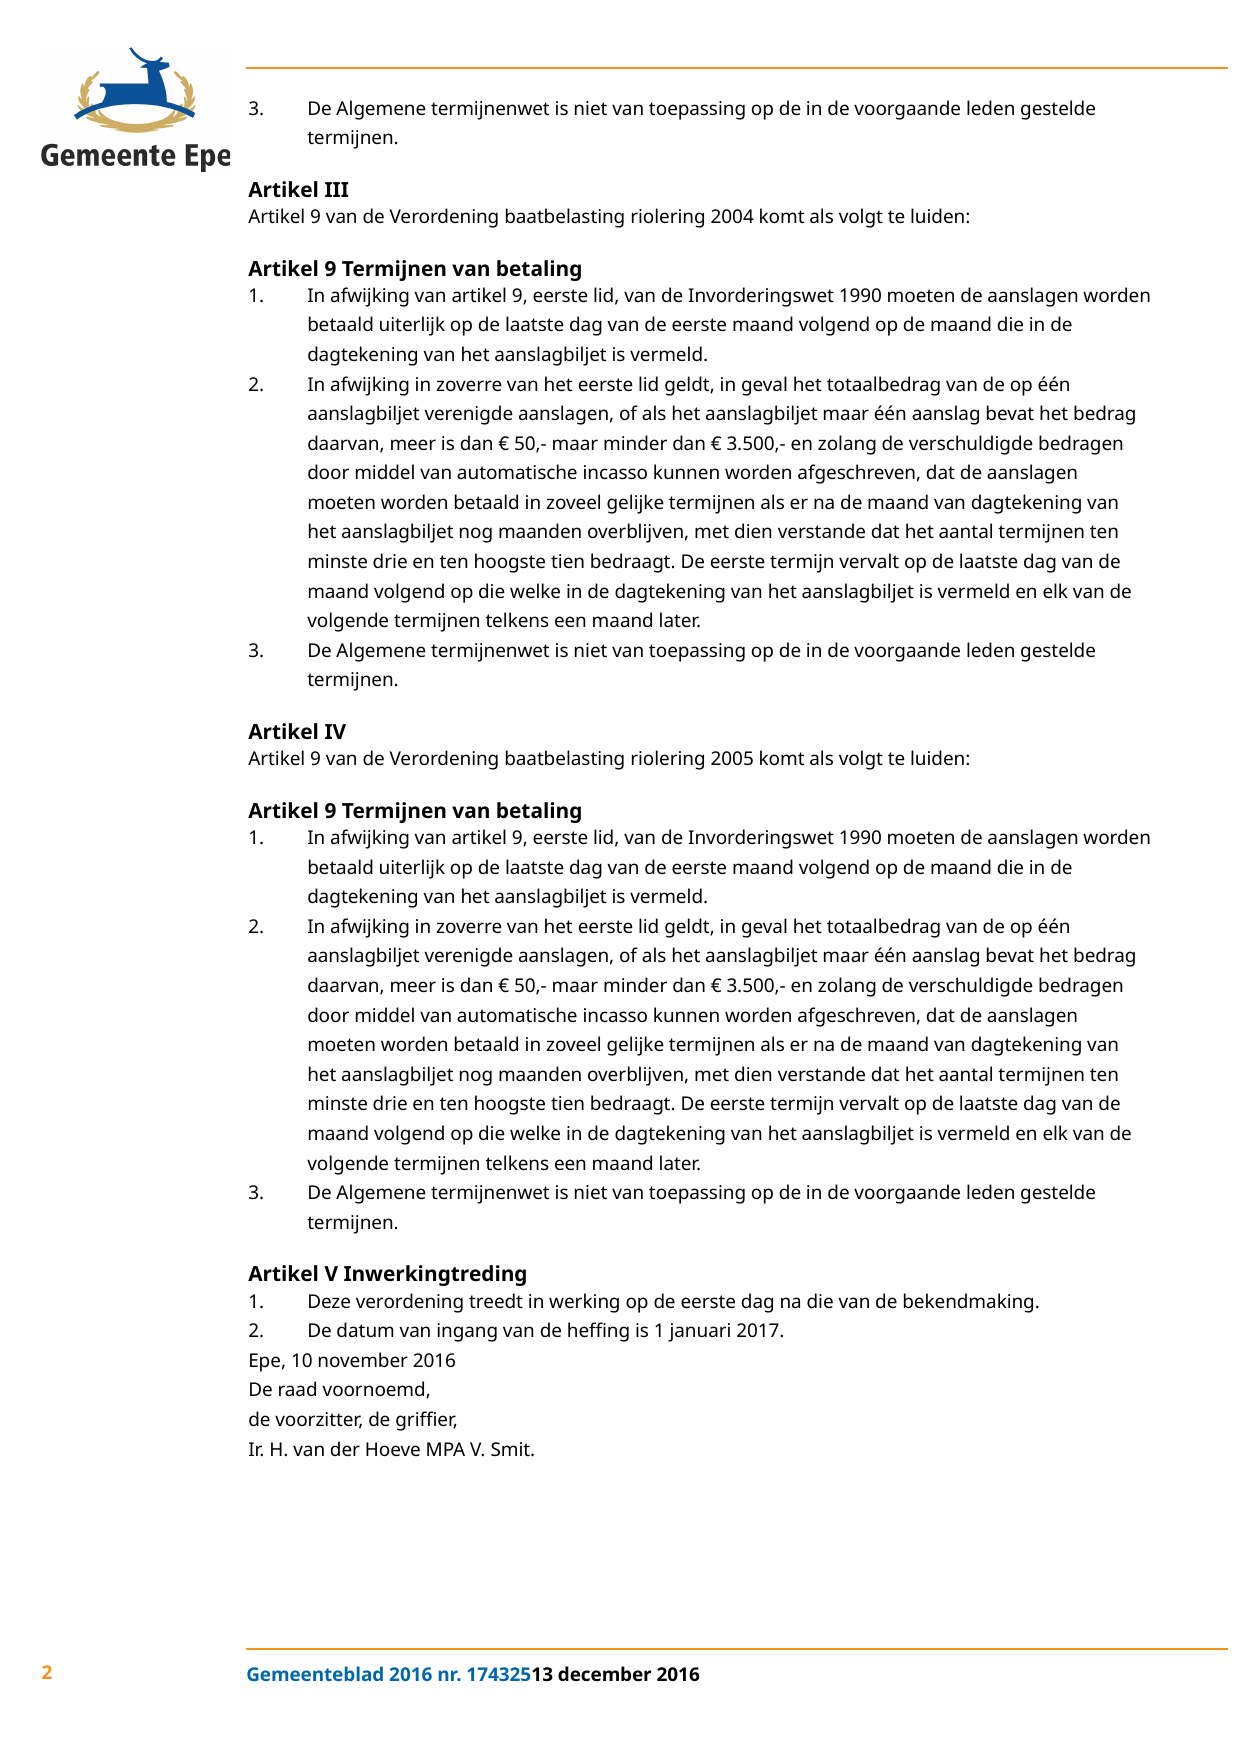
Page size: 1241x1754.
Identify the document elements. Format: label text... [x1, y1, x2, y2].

list Deze verordening treedt in werking op de eerste dag na die van de bekendmaking. [248, 1288, 1152, 1313]
text De raad voornoemd, [248, 1377, 1152, 1402]
list In afwijking van artikel 9, eerste lid, van de Invorderingswet 1990 moeten de aanslagen worden betaald uiterlijk op de laatste dag van de eerste maand volgend op de maand die in de dagtekening van het aanslagbiljet is vermeld. [248, 824, 1152, 909]
list De datum van ingang van de heffing is 1 januari 2017. [248, 1317, 1152, 1343]
text Artikel 9 Termijnen van betaling [248, 796, 1152, 824]
text de voorzitter, de griffier, [248, 1406, 1152, 1432]
list In afwijking in zoverre van het eerste lid geldt, in geval het totaalbedrag van de op één aanslagbiljet verenigde aanslagen, of als het aanslagbiljet maar één aanslag bevat het bedrag daarvan, meer is dan € 50,- maar minder dan € 3.500,- en zolang de verschuldigde bedragen door middel van automatische incasso kunnen worden afgeschreven, dat de aanslagen moeten worden betaald in zoveel gelijke termijnen als er na de maand van dagtekening van het aanslagbiljet nog maanden overblijven, met dien verstande dat het aantal termijnen ten minste drie en ten hoogste tien bedraagt. De eerste termijn vervalt op de laatste dag van de maand volgend op die welke in de dagtekening van het aanslagbiljet is vermeld en elk van de volgende termijnen telkens een maand later. [248, 371, 1152, 633]
text Ir. H. van der Hoeve MPA V. Smit. [248, 1436, 1152, 1461]
text Epe, 10 november 2016 [248, 1347, 1152, 1373]
list De Algemene termijnenwet is niet van toepassing op de in de voorgaande leden gestelde termijnen. [248, 637, 1152, 692]
picture [41, 47, 231, 172]
list De Algemene termijnenwet is niet van toepassing op de in de voorgaande leden gestelde termijnen. [248, 95, 1152, 150]
list In afwijking in zoverre van het eerste lid geldt, in geval het totaalbedrag van de op één aanslagbiljet verenigde aanslagen, of als het aanslagbiljet maar één aanslag bevat het bedrag daarvan, meer is dan € 50,- maar minder dan € 3.500,- en zolang de verschuldigde bedragen door middel van automatische incasso kunnen worden afgeschreven, dat de aanslagen moeten worden betaald in zoveel gelijke termijnen als er na de maand van dagtekening van het aanslagbiljet nog maanden overblijven, met dien verstande dat het aantal termijnen ten minste drie en ten hoogste tien bedraagt. De eerste termijn vervalt op de laatste dag van de maand volgend op die welke in de dagtekening van het aanslagbiljet is vermeld en elk van de volgende termijnen telkens een maand later. [248, 913, 1152, 1176]
text Artikel III [248, 175, 1152, 203]
text Artikel IV [248, 717, 1152, 746]
text Artikel 9 Termijnen van betaling [248, 254, 1152, 282]
text Artikel V Inwerkingtreding [248, 1259, 1152, 1288]
text Artikel 9 van de Verordening baatbelasting riolering 2004 komt als volgt te luiden: [248, 203, 1152, 229]
list De Algemene termijnenwet is niet van toepassing op de in de voorgaande leden gestelde termijnen. [248, 1179, 1152, 1235]
text Artikel 9 van de Verordening baatbelasting riolering 2005 komt als volgt te luiden: [248, 746, 1152, 771]
list In afwijking van artikel 9, eerste lid, van de Invorderingswet 1990 moeten de aanslagen worden betaald uiterlijk op de laatste dag van de eerste maand volgend op de maand die in de dagtekening van het aanslagbiljet is vermeld. [248, 282, 1152, 367]
